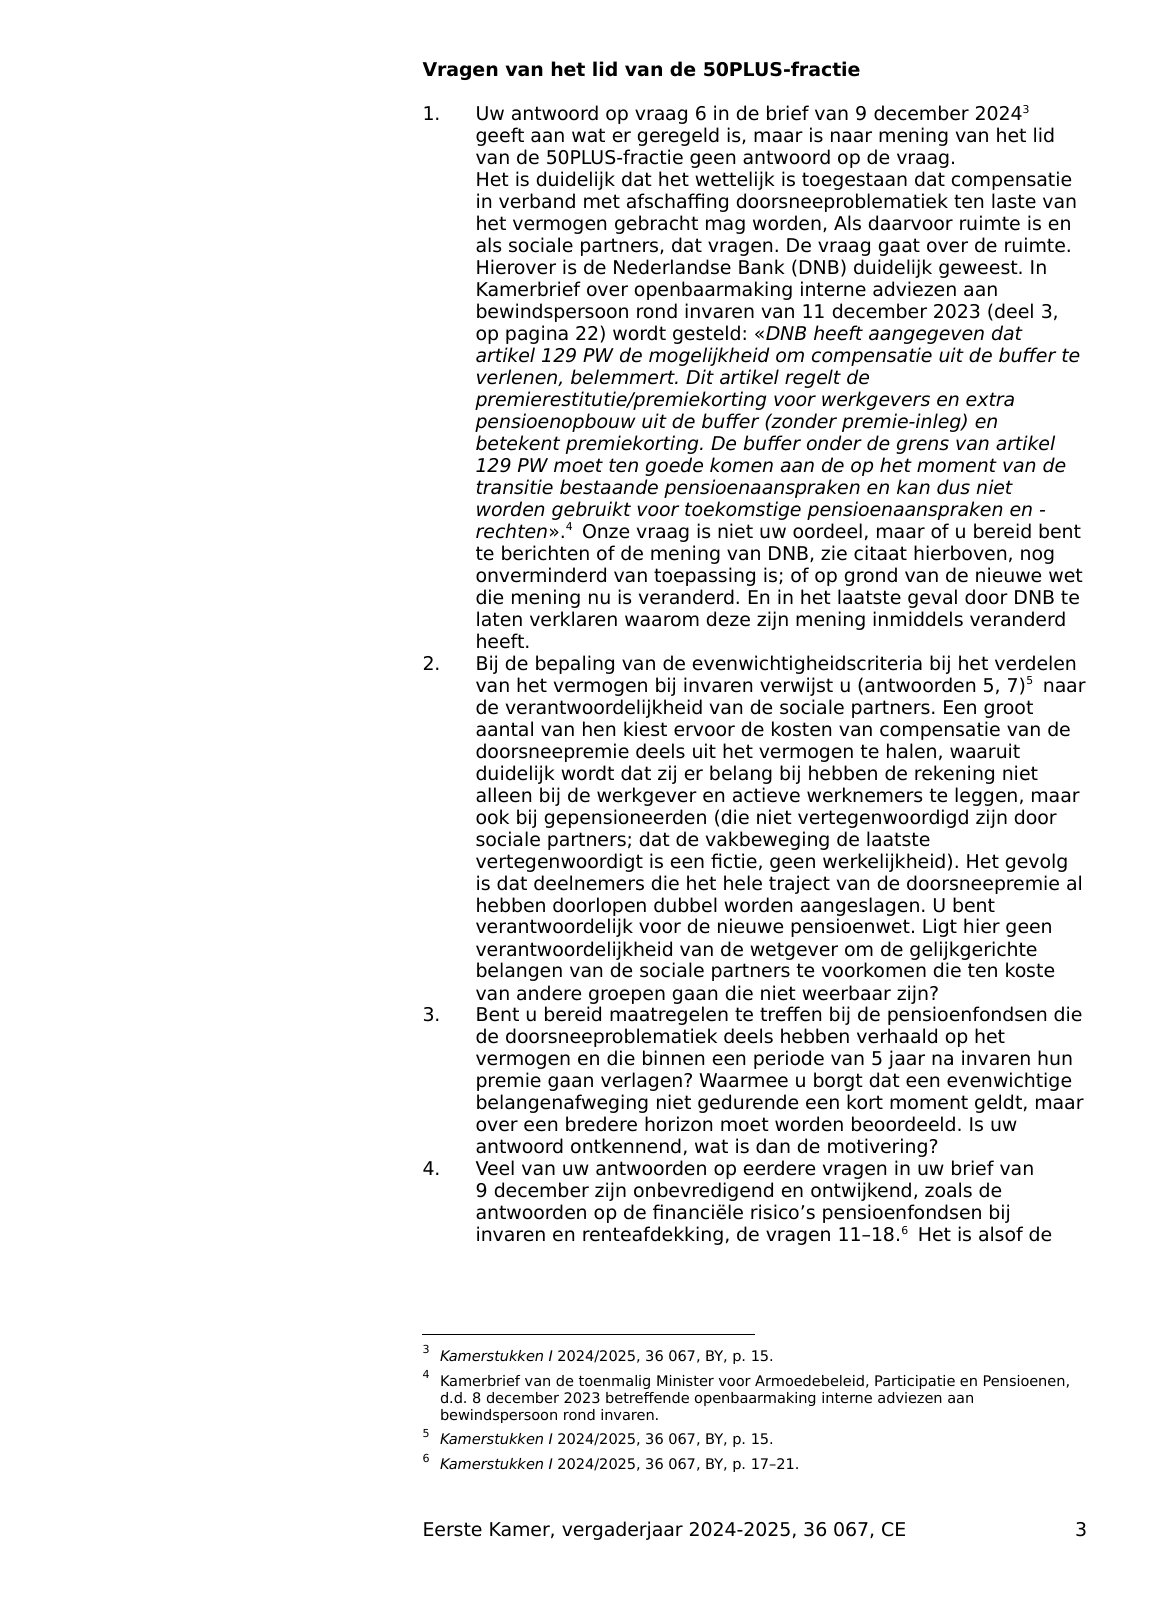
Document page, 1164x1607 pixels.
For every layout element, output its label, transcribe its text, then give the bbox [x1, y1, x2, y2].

text Kamerbrief van de toenmalig Minister voor Armoedebeleid, Participatie en Pensioenen, d.d. 8 december 2023 betreffende openbaarmaking interne adviezen aan bewindspersoon rond invaren. [422, 1368, 1087, 1424]
text Kamerstukken I 2024/2025, 36 067, BY, p. 15. [422, 1343, 1087, 1366]
text 2. Bij de bepaling van de evenwichtigheidscriteria bij het verdelen van het vermogen bij invaren verwijst u (antwoorden 5, 7) naar de verantwoordelijkheid van de sociale partners. Een groot aantal van hen kiest ervoor de kosten van compensatie van de doorsneepremie deels uit het vermogen te halen, waaruit duidelijk wordt dat zij er belang bij hebben de rekening niet alleen bij de werkgever en actieve werknemers te leggen, maar ook bij gepensioneerden (die niet vertegenwoordigd zijn door sociale partners; dat de vakbeweging de laatste vertegenwoordigt is een fictie, geen werkelijkheid). Het gevolg is dat deelnemers die het hele traject van de doorsneepremie al hebben doorlopen dubbel worden aangeslagen. U bent verantwoordelijk voor de nieuwe pensioenwet. Ligt hier geen verantwoordelijkheid van de wetgever om de gelijkgerichte belangen van de sociale partners te voorkomen die ten koste van andere groepen gaan die niet weerbaar zijn? [422, 653, 1087, 1004]
text 4. Veel van uw antwoorden op eerdere vragen in uw brief van 9 december zijn onbevredigend en ontwijkend, zoals de antwoorden op de financiële risico’s pensioenfondsen bij invaren en renteafdekking, de vragen 11–18. Het is alsof de [422, 1158, 1087, 1246]
text 3. Bent u bereid maatregelen te treffen bij de pensioenfondsen die de doorsneeproblematiek deels hebben verhaald op het vermogen en die binnen een periode van 5 jaar na invaren hun premie gaan verlagen? Waarmee u borgt dat een evenwichtige belangenafweging niet gedurende een kort moment geldt, maar over een bredere horizon moet worden beoordeeld. Is uw antwoord ontkennend, wat is dan de motivering? [422, 1004, 1087, 1158]
text Het is duidelijk dat het wettelijk is toegestaan dat compensatie in verband met afschaffing doorsneeproblematiek ten laste van het vermogen gebracht mag worden, Als daarvoor ruimte is en als sociale partners, dat vragen. De vraag gaat over de ruimte. Hierover is de Nederlandse Bank (DNB) duidelijk geweest. In Kamerbrief over openbaarmaking interne adviezen aan bewindspersoon rond invaren van 11 december 2023 (deel 3, op pagina 22) wordt gesteld: «DNB heeft aangegeven dat artikel 129 PW de mogelijkheid om compensatie uit de buffer te verlenen, belemmert. Dit artikel regelt de premierestitutie/premiekorting voor werkgevers en extra pensioenopbouw uit de buffer (zonder premie-inleg) en betekent premiekorting. De buffer onder de grens van artikel 129 PW moet ten goede komen aan de op het moment van de transitie bestaande pensioenaanspraken en kan dus niet worden gebruikt voor toekomstige pensioenaanspraken en -rechten». Onze vraag is niet uw oordeel, maar of u bereid bent te berichten of de mening van DNB, zie citaat hierboven, nog onverminderd van toepassing is; of op grond van de nieuwe wet die mening nu is veranderd. En in het laatste geval door DNB te laten verklaren waarom deze zijn mening inmiddels veranderd heeft. [475, 169, 1087, 653]
subtitle Vragen van het lid van de 50PLUS-fractie [422, 59, 1087, 81]
text Kamerstukken I 2024/2025, 36 067, BY, p. 15. [422, 1427, 1087, 1449]
text 1. Uw antwoord op vraag 6 in de brief van 9 december 2024 geeft aan wat er geregeld is, maar is naar mening van het lid van de 50PLUS-fractie geen antwoord op de vraag. [422, 103, 1087, 169]
text Kamerstukken I 2024/2025, 36 067, BY, p. 17–21. [422, 1452, 1087, 1474]
